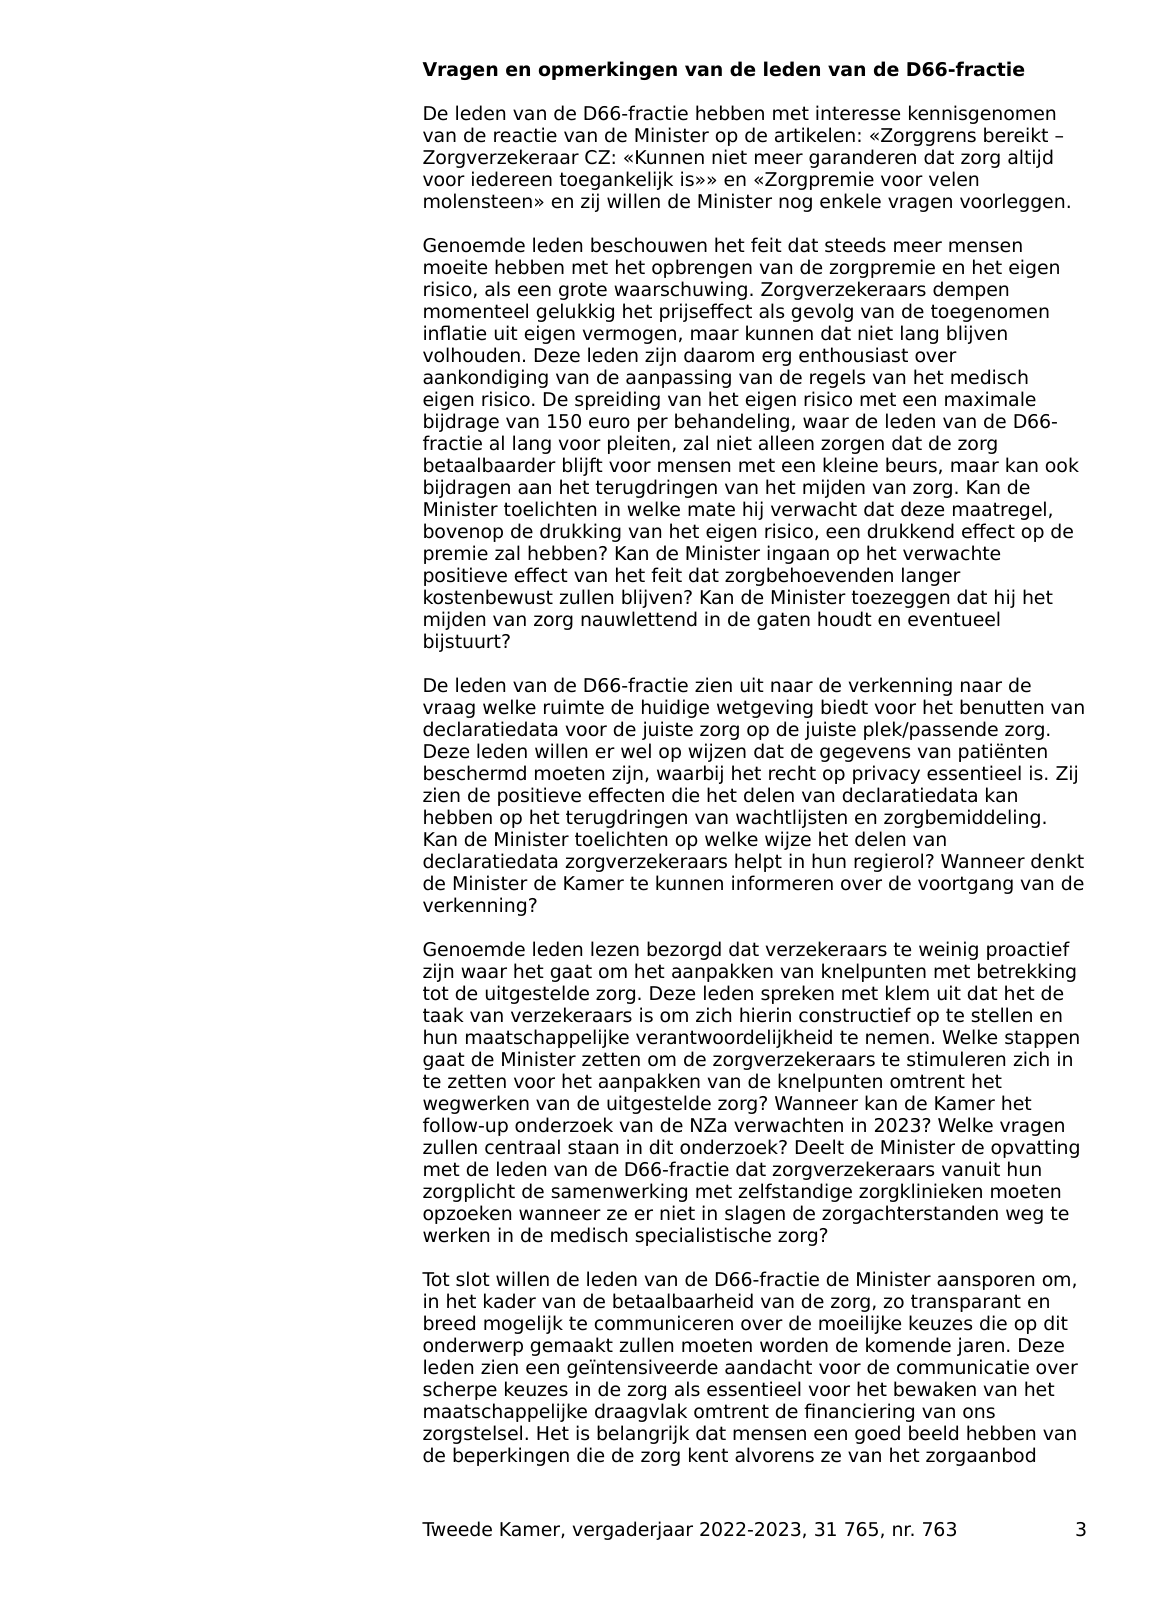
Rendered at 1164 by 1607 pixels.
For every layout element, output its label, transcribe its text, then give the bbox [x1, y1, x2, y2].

text Tot slot willen de leden van de D66-fractie de Minister aansporen om, in het kader van de betaalbaarheid van de zorg, zo transparant en breed mogelijk te communiceren over de moeilijke keuzes die op dit onderwerp gemaakt zullen moeten worden de komende jaren. Deze leden zien een geïntensiveerde aandacht voor de communicatie over scherpe keuzes in de zorg als essentieel voor het bewaken van het maatschappelijke draagvlak omtrent de financiering van ons zorgstelsel. Het is belangrijk dat mensen een goed beeld hebben van de beperkingen die de zorg kent alvorens ze van het zorgaanbod [422, 1269, 1087, 1467]
subtitle Vragen en opmerkingen van de leden van de D66-fractie [422, 59, 1087, 81]
text Genoemde leden lezen bezorgd dat verzekeraars te weinig proactief zijn waar het gaat om het aanpakken van knelpunten met betrekking tot de uitgestelde zorg. Deze leden spreken met klem uit dat het de taak van verzekeraars is om zich hierin constructief op te stellen en hun maatschappelijke verantwoordelijkheid te nemen. Welke stappen gaat de Minister zetten om de zorgverzekeraars te stimuleren zich in te zetten voor het aanpakken van de knelpunten omtrent het wegwerken van de uitgestelde zorg? Wanneer kan de Kamer het follow-up onderzoek van de NZa verwachten in 2023? Welke vragen zullen centraal staan in dit onderzoek? Deelt de Minister de opvatting met de leden van de D66-fractie dat zorgverzekeraars vanuit hun zorgplicht de samenwerking met zelfstandige zorgklinieken moeten opzoeken wanneer ze er niet in slagen de zorgachterstanden weg te werken in de medisch specialistische zorg? [422, 939, 1087, 1247]
text Genoemde leden beschouwen het feit dat steeds meer mensen moeite hebben met het opbrengen van de zorgpremie en het eigen risico, als een grote waarschuwing. Zorgverzekeraars dempen momenteel gelukkig het prijseffect als gevolg van de toegenomen inflatie uit eigen vermogen, maar kunnen dat niet lang blijven volhouden. Deze leden zijn daarom erg enthousiast over aankondiging van de aanpassing van de regels van het medisch eigen risico. De spreiding van het eigen risico met een maximale bijdrage van 150 euro per behandeling, waar de leden van de D66-fractie al lang voor pleiten, zal niet alleen zorgen dat de zorg betaalbaarder blijft voor mensen met een kleine beurs, maar kan ook bijdragen aan het terugdringen van het mijden van zorg. Kan de Minister toelichten in welke mate hij verwacht dat deze maatregel, bovenop de drukking van het eigen risico, een drukkend effect op de premie zal hebben? Kan de Minister ingaan op het verwachte positieve effect van het feit dat zorgbehoevenden langer kostenbewust zullen blijven? Kan de Minister toezeggen dat hij het mijden van zorg nauwlettend in de gaten houdt en eventueel bijstuurt? [422, 235, 1087, 653]
text De leden van de D66-fractie hebben met interesse kennisgenomen van de reactie van de Minister op de artikelen: «Zorggrens bereikt – Zorgverzekeraar CZ: «Kunnen niet meer garanderen dat zorg altijd voor iedereen toegankelijk is»» en «Zorgpremie voor velen molensteen» en zij willen de Minister nog enkele vragen voorleggen. [422, 103, 1087, 213]
text De leden van de D66-fractie zien uit naar de verkenning naar de vraag welke ruimte de huidige wetgeving biedt voor het benutten van declaratiedata voor de juiste zorg op de juiste plek/passende zorg. Deze leden willen er wel op wijzen dat de gegevens van patiënten beschermd moeten zijn, waarbij het recht op privacy essentieel is. Zij zien de positieve effecten die het delen van declaratiedata kan hebben op het terugdringen van wachtlijsten en zorgbemiddeling. Kan de Minister toelichten op welke wijze het delen van declaratiedata zorgverzekeraars helpt in hun regierol? Wanneer denkt de Minister de Kamer te kunnen informeren over de voortgang van de verkenning? [422, 675, 1087, 917]
